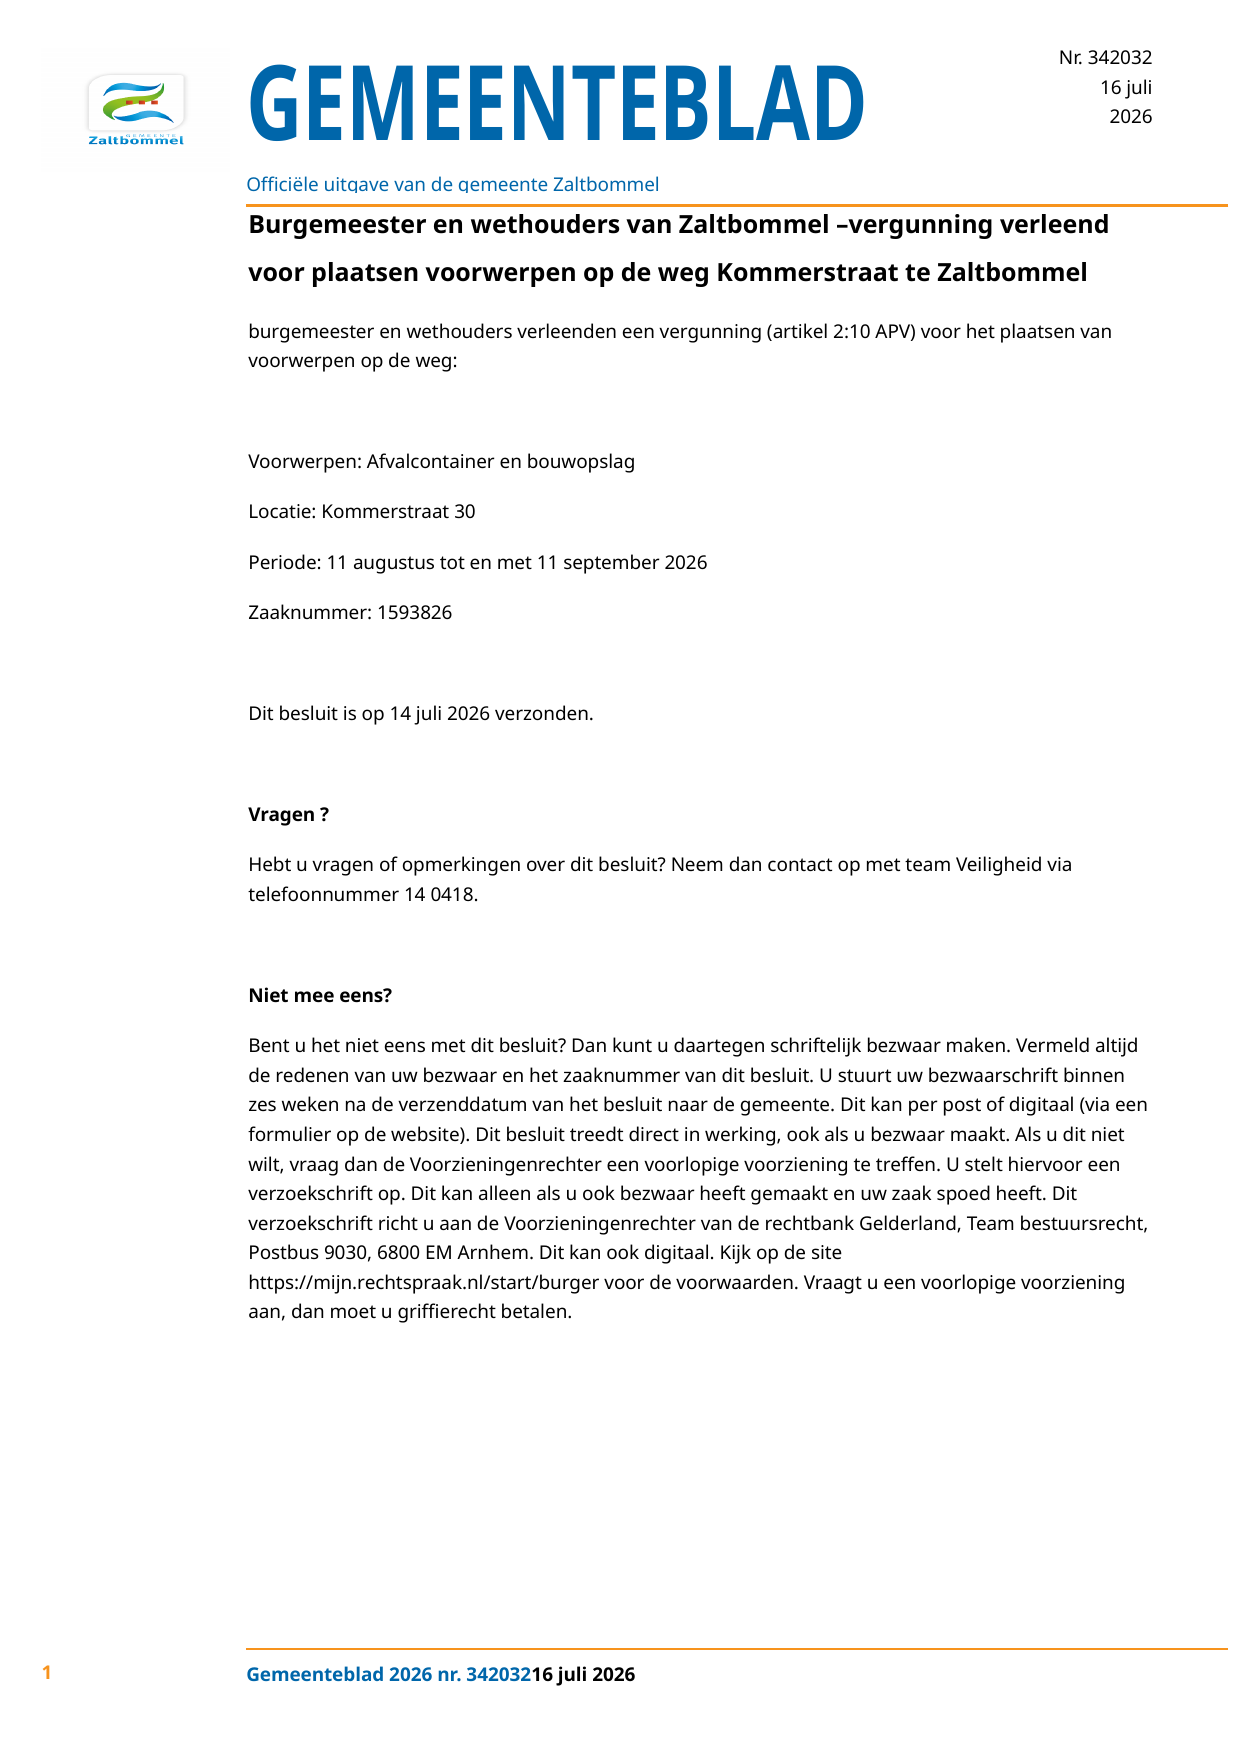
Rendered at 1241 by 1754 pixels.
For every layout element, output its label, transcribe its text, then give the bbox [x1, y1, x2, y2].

text Voorwerpen: Afvalcontainer en bouwopslag [248, 448, 1152, 474]
text Hebt u vragen of opmerkingen over dit besluit? Neem dan contact op met team Veiligheid via telefoonnummer 14 0418. [248, 852, 1152, 907]
text Vragen ? [248, 801, 1152, 827]
text Dit besluit is op 14 juli 2026 verzonden. [248, 700, 1152, 726]
text Bent u het niet eens met dit besluit? Dan kunt u daartegen schriftelijk bezwaar maken. Vermeld altijd de redenen van uw bezwaar en het zaaknummer van dit besluit. U stuurt uw bezwaarschrift binnen zes weken na de verzenddatum van het besluit naar de gemeente. Dit kan per post of digitaal (via een formulier op de website). Dit besluit treedt direct in werking, ook als u bezwaar maakt. Als u dit niet wilt, vraag dan de Voorzieningenrechter een voorlopige voorziening te treffen. U stelt hiervoor een verzoekschrift op. Dit kan alleen als u ook bezwaar heeft gemaakt en uw zaak spoed heeft. Dit verzoekschrift richt u aan de Voorzieningenrechter van de rechtbank Gelderland, Team bestuursrecht, Postbus 9030, 6800 EM Arnhem. Dit kan ook digitaal. Kijk op de site https://mijn.rechtspraak.nl/start/burger voor de voorwaarden. Vraagt u een voorlopige voorziening aan, dan moet u griffierecht betalen. [248, 1032, 1152, 1324]
text Burgemeester en wethouders van Zaltbommel –vergunning verleend voor plaatsen voorwerpen op de weg Kommerstraat te Zaltbommel [248, 207, 1152, 288]
text Niet mee eens? [248, 982, 1152, 1008]
text burgemeester en wethouders verleenden een vergunning (artikel 2:10 APV) voor het plaatsen van voorwerpen op de weg: [248, 318, 1152, 373]
text Locatie: Kommerstraat 30 [248, 499, 1152, 524]
text Periode: 11 augustus tot en met 11 september 2026 [248, 549, 1152, 575]
text Zaaknummer: 1593826 [248, 599, 1152, 625]
picture [41, 47, 231, 172]
